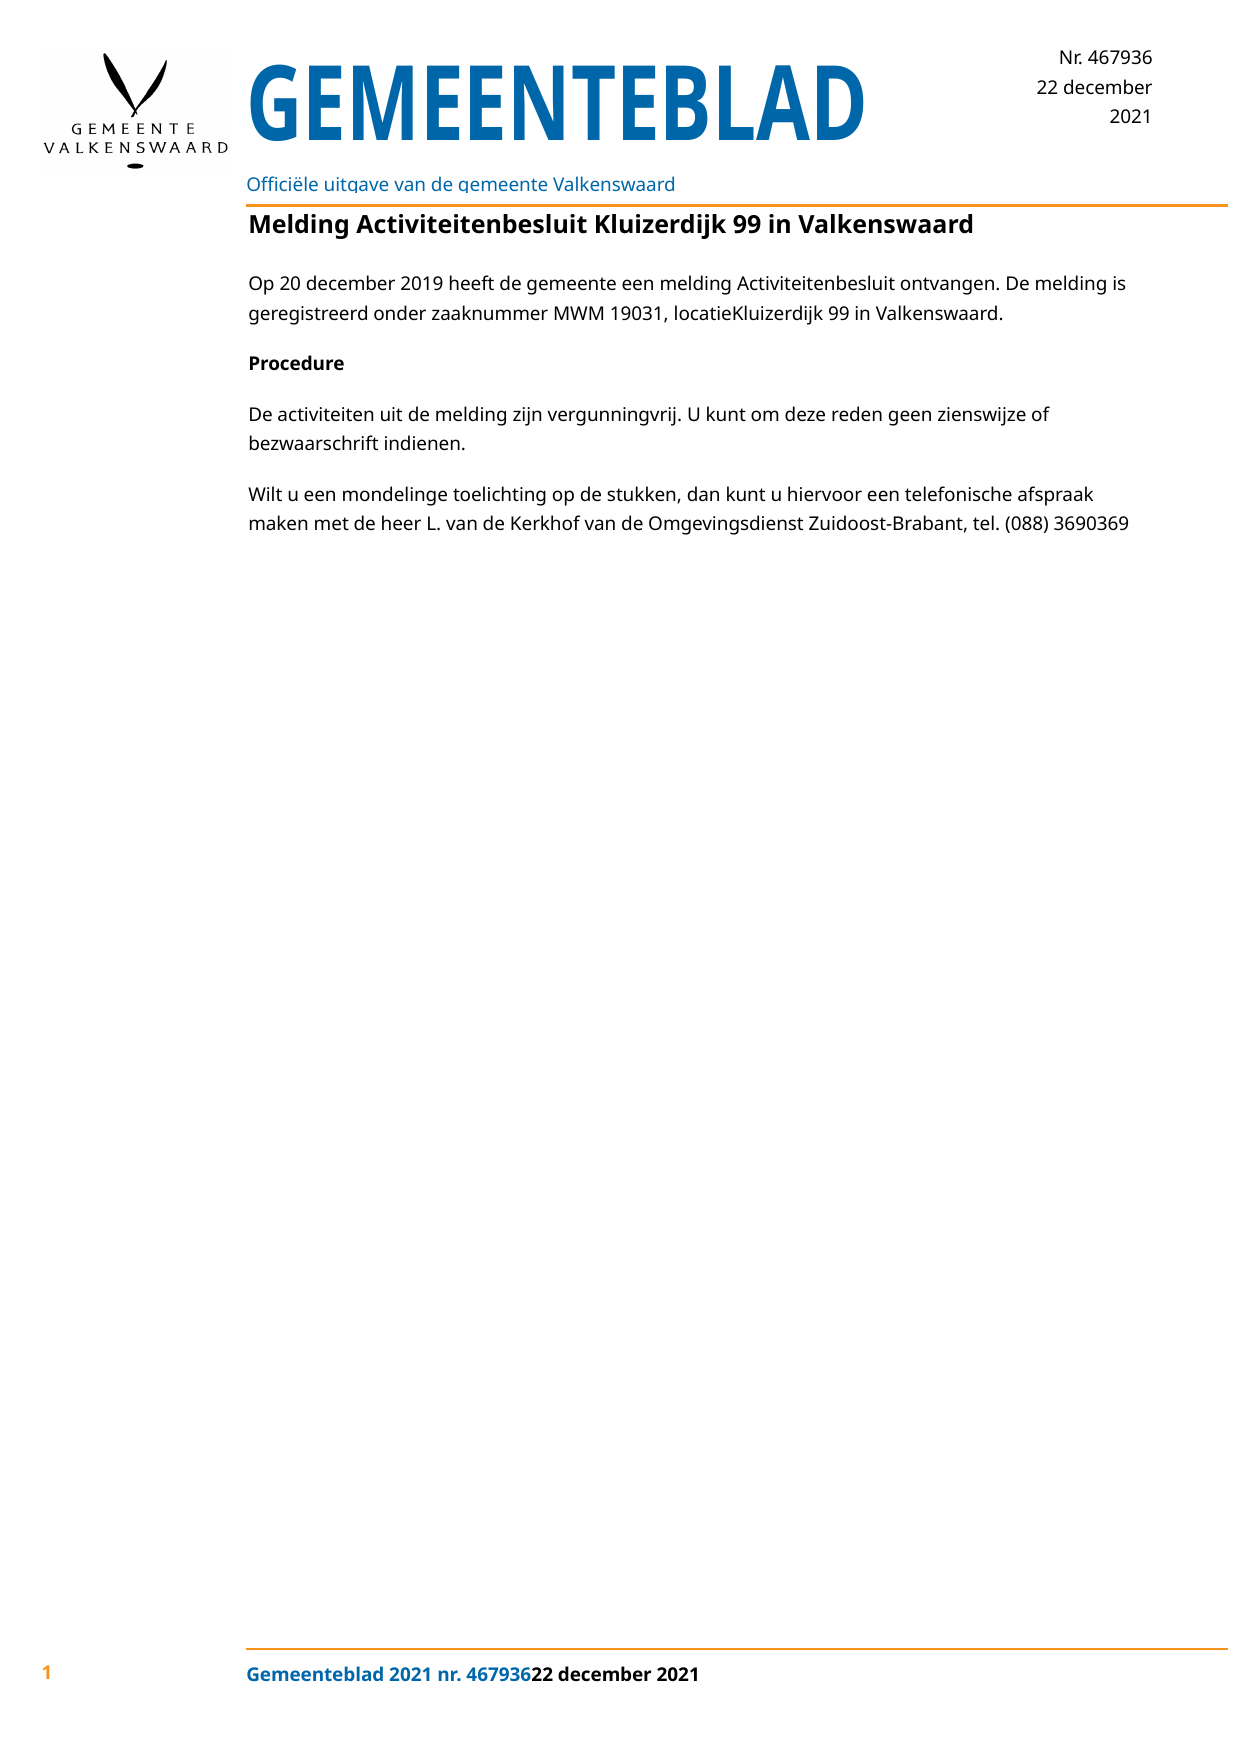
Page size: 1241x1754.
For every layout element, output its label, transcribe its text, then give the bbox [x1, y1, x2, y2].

picture [41, 47, 231, 172]
text Wilt u een mondelinge toelichting op de stukken, dan kunt u hiervoor een telefonische afspraak maken met de heer L. van de Kerkhof van de Omgevingsdienst Zuidoost-Brabant, tel. (088) 3690369 [248, 481, 1152, 536]
text Op 20 december 2019 heeft de gemeente een melding Activiteitenbesluit ontvangen. De melding is geregistreerd onder zaaknummer MWM 19031, locatieKluizerdijk 99 in Valkenswaard. [248, 270, 1152, 326]
text De activiteiten uit de melding zijn vergunningvrij. U kunt om deze reden geen zienswijze of bezwaarschrift indienen. [248, 401, 1152, 456]
text Melding Activiteitenbesluit Kluizerdijk 99 in Valkenswaard [248, 207, 1152, 241]
text Procedure [248, 350, 1152, 376]
